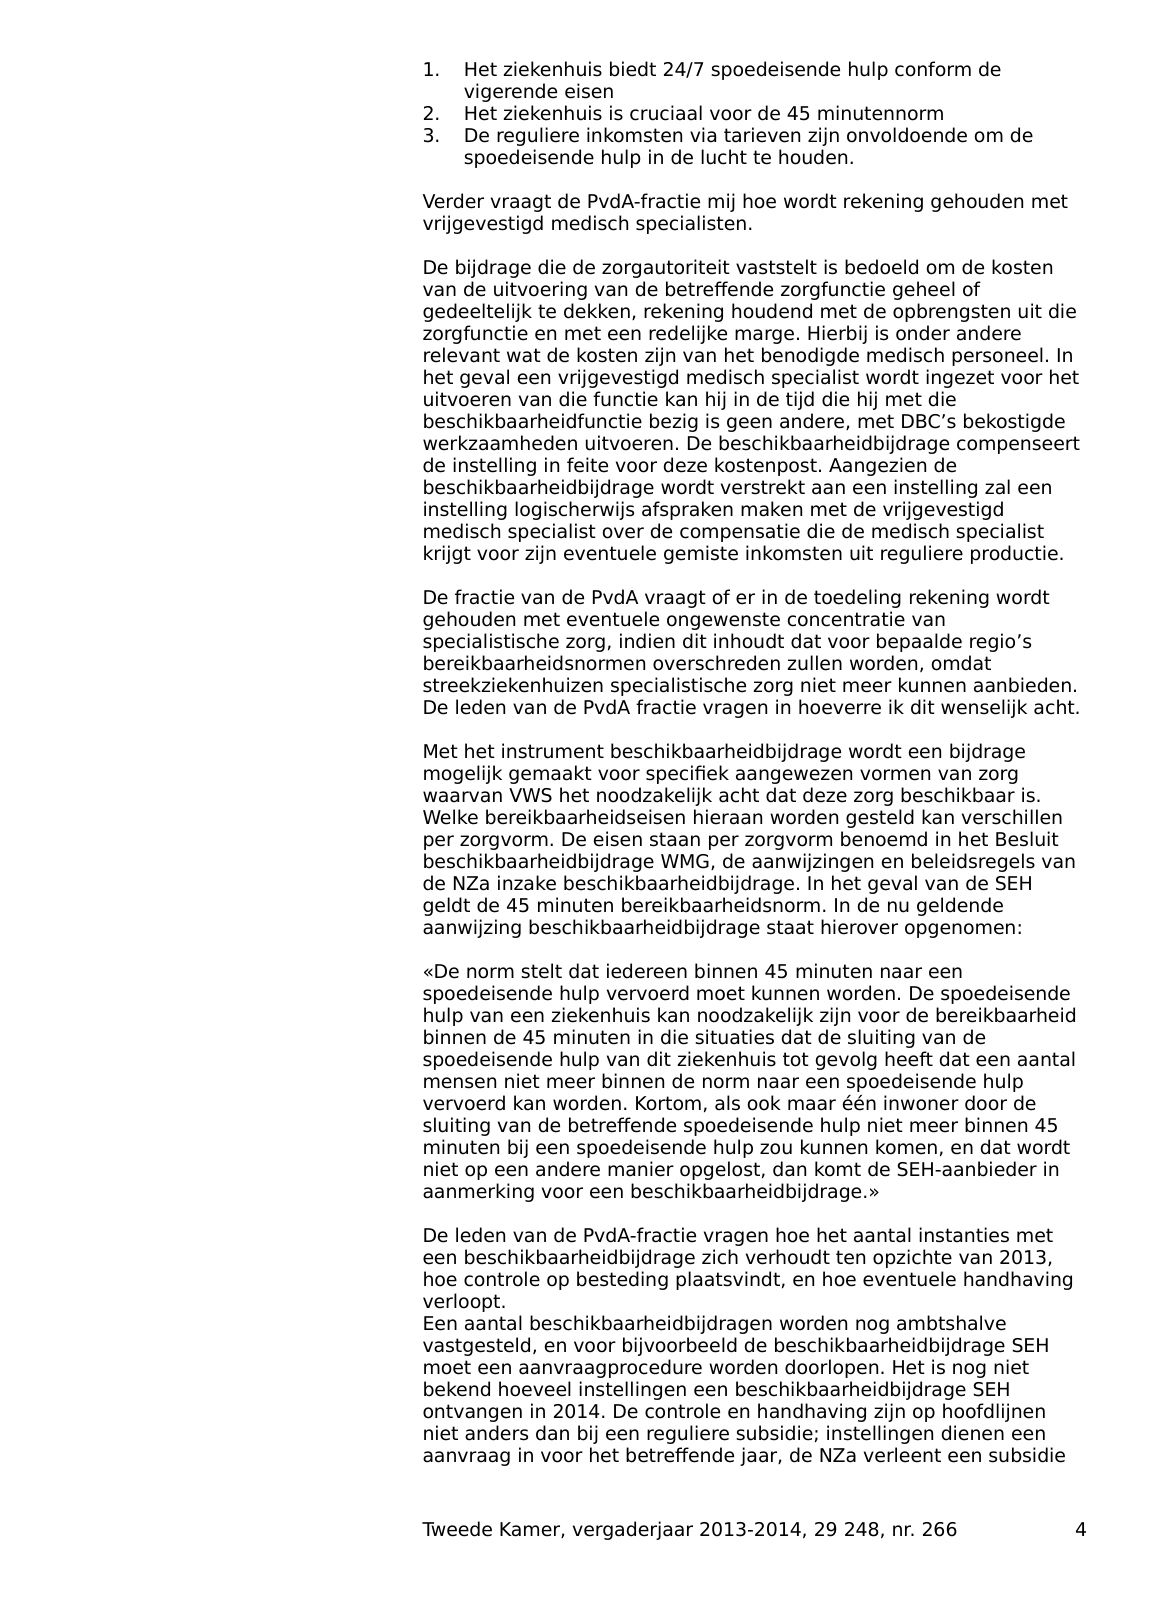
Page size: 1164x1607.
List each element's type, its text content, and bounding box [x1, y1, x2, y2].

text De leden van de PvdA-fractie vragen hoe het aantal instanties met een beschikbaarheidbijdrage zich verhoudt ten opzichte van 2013, hoe controle op besteding plaatsvindt, en hoe eventuele handhaving verloopt. [422, 1225, 1087, 1313]
text Een aantal beschikbaarheidbijdragen worden nog ambtshalve vastgesteld, en voor bijvoorbeeld de beschikbaarheidbijdrage SEH moet een aanvraagprocedure worden doorlopen. Het is nog niet bekend hoeveel instellingen een beschikbaarheidbijdrage SEH ontvangen in 2014. De controle en handhaving zijn op hoofdlijnen niet anders dan bij een reguliere subsidie; instellingen dienen een aanvraag in voor het betreffende jaar, de NZa verleent een subsidie [422, 1313, 1087, 1467]
text 1. Het ziekenhuis biedt 24/7 spoedeisende hulp conform de vigerende eisen [422, 59, 1087, 103]
text «De norm stelt dat iedereen binnen 45 minuten naar een spoedeisende hulp vervoerd moet kunnen worden. De spoedeisende hulp van een ziekenhuis kan noodzakelijk zijn voor de bereikbaarheid binnen de 45 minuten in die situaties dat de sluiting van de spoedeisende hulp van dit ziekenhuis tot gevolg heeft dat een aantal mensen niet meer binnen de norm naar een spoedeisende hulp vervoerd kan worden. Kortom, als ook maar één inwoner door de sluiting van de betreffende spoedeisende hulp niet meer binnen 45 minuten bij een spoedeisende hulp zou kunnen komen, en dat wordt niet op een andere manier opgelost, dan komt de SEH-aanbieder in aanmerking voor een beschikbaarheidbijdrage.» [422, 961, 1087, 1203]
text 2. Het ziekenhuis is cruciaal voor de 45 minutennorm [422, 103, 1087, 125]
text Verder vraagt de PvdA-fractie mij hoe wordt rekening gehouden met vrijgevestigd medisch specialisten. [422, 191, 1087, 235]
text Met het instrument beschikbaarheidbijdrage wordt een bijdrage mogelijk gemaakt voor specifiek aangewezen vormen van zorg waarvan VWS het noodzakelijk acht dat deze zorg beschikbaar is. Welke bereikbaarheidseisen hieraan worden gesteld kan verschillen per zorgvorm. De eisen staan per zorgvorm benoemd in het Besluit beschikbaarheidbijdrage WMG, de aanwijzingen en beleidsregels van de NZa inzake beschikbaarheidbijdrage. In het geval van de SEH geldt de 45 minuten bereikbaarheidsnorm. In de nu geldende aanwijzing beschikbaarheidbijdrage staat hierover opgenomen: [422, 741, 1087, 939]
text De bijdrage die de zorgautoriteit vaststelt is bedoeld om de kosten van de uitvoering van de betreffende zorgfunctie geheel of gedeeltelijk te dekken, rekening houdend met de opbrengsten uit die zorgfunctie en met een redelijke marge. Hierbij is onder andere relevant wat de kosten zijn van het benodigde medisch personeel. In het geval een vrijgevestigd medisch specialist wordt ingezet voor het uitvoeren van die functie kan hij in de tijd die hij met die beschikbaarheidfunctie bezig is geen andere, met DBC’s bekostigde werkzaamheden uitvoeren. De beschikbaarheidbijdrage compenseert de instelling in feite voor deze kostenpost. Aangezien de beschikbaarheidbijdrage wordt verstrekt aan een instelling zal een instelling logischerwijs afspraken maken met de vrijgevestigd medisch specialist over de compensatie die de medisch specialist krijgt voor zijn eventuele gemiste inkomsten uit reguliere productie. [422, 257, 1087, 565]
text De fractie van de PvdA vraagt of er in de toedeling rekening wordt gehouden met eventuele ongewenste concentratie van specialistische zorg, indien dit inhoudt dat voor bepaalde regio’s bereikbaarheidsnormen overschreden zullen worden, omdat streekziekenhuizen specialistische zorg niet meer kunnen aanbieden. De leden van de PvdA fractie vragen in hoeverre ik dit wenselijk acht. [422, 587, 1087, 719]
text 3. De reguliere inkomsten via tarieven zijn onvoldoende om de spoedeisende hulp in de lucht te houden. [422, 125, 1087, 169]
